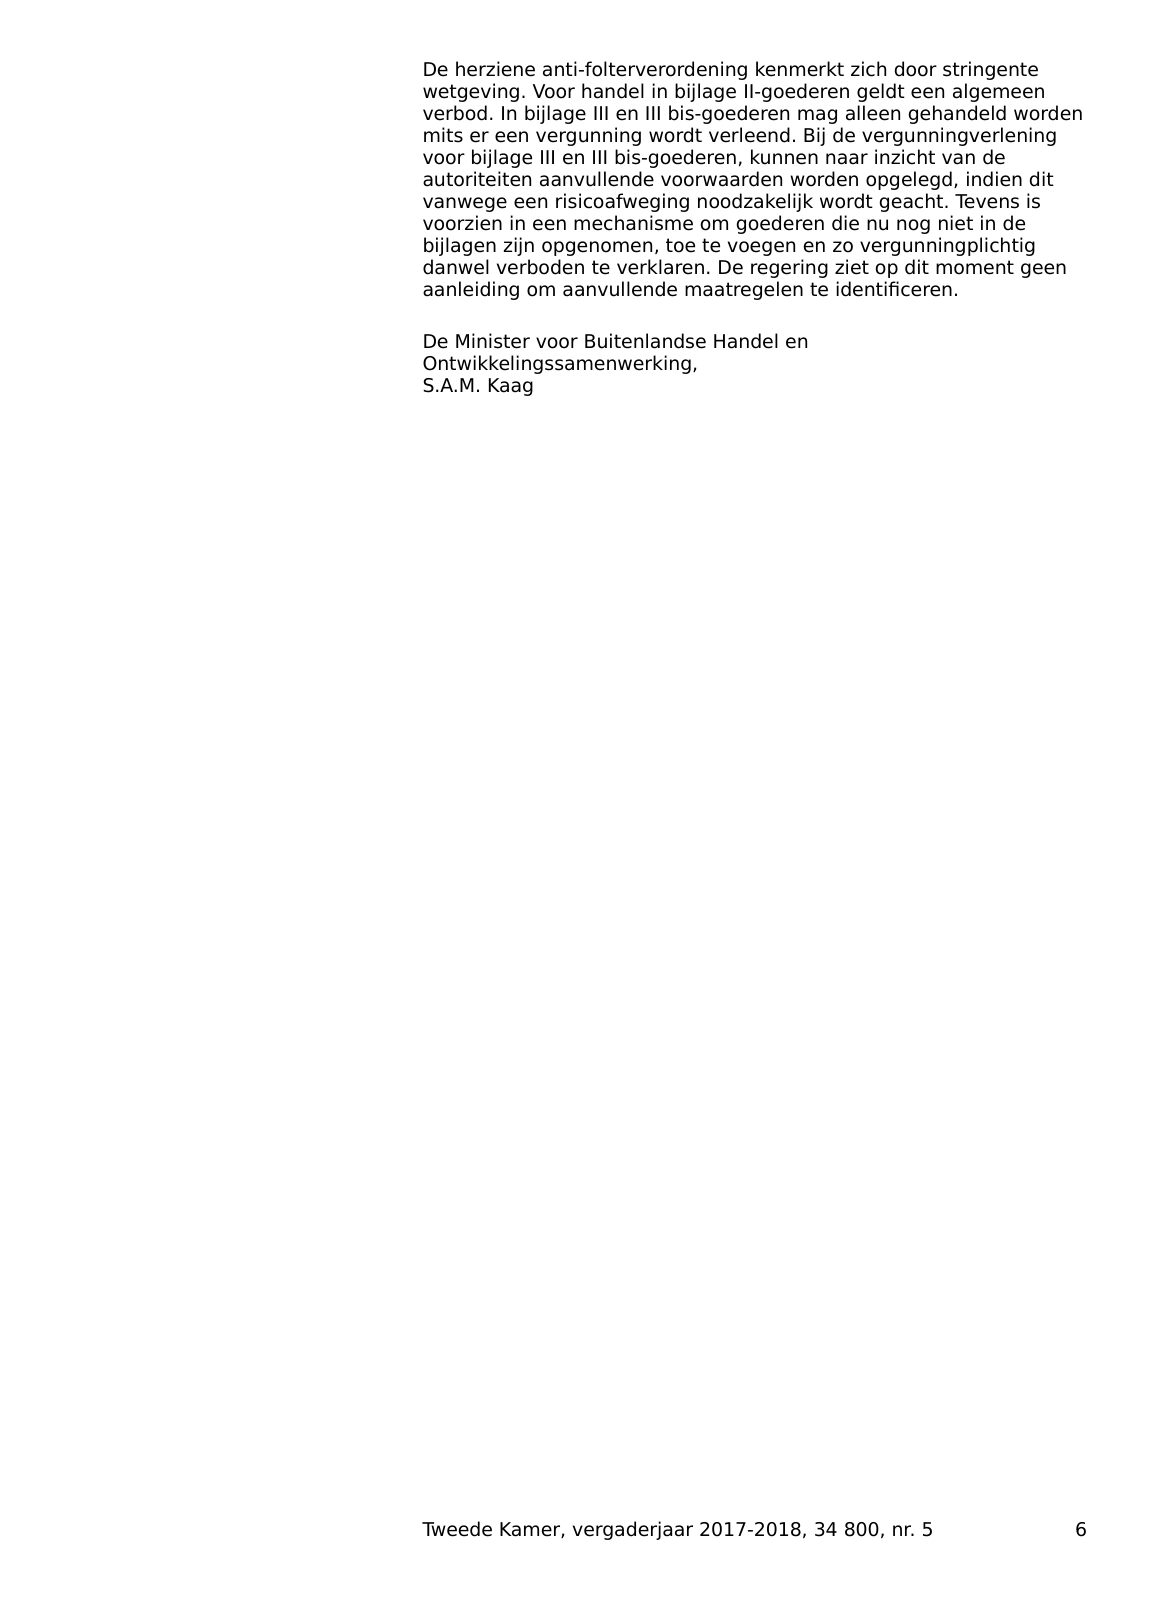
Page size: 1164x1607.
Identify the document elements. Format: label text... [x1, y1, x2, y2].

text De Minister voor Buitenlandse Handel en Ontwikkelingssamenwerking, S.A.M. Kaag [422, 331, 1087, 397]
text De herziene anti-folterverordening kenmerkt zich door stringente wetgeving. Voor handel in bijlage II-goederen geldt een algemeen verbod. In bijlage III en III bis-goederen mag alleen gehandeld worden mits er een vergunning wordt verleend. Bij de vergunningverlening voor bijlage III en III bis-goederen, kunnen naar inzicht van de autoriteiten aanvullende voorwaarden worden opgelegd, indien dit vanwege een risicoafweging noodzakelijk wordt geacht. Tevens is voorzien in een mechanisme om goederen die nu nog niet in de bijlagen zijn opgenomen, toe te voegen en zo vergunningplichtig danwel verboden te verklaren. De regering ziet op dit moment geen aanleiding om aanvullende maatregelen te identificeren. [422, 59, 1087, 301]
